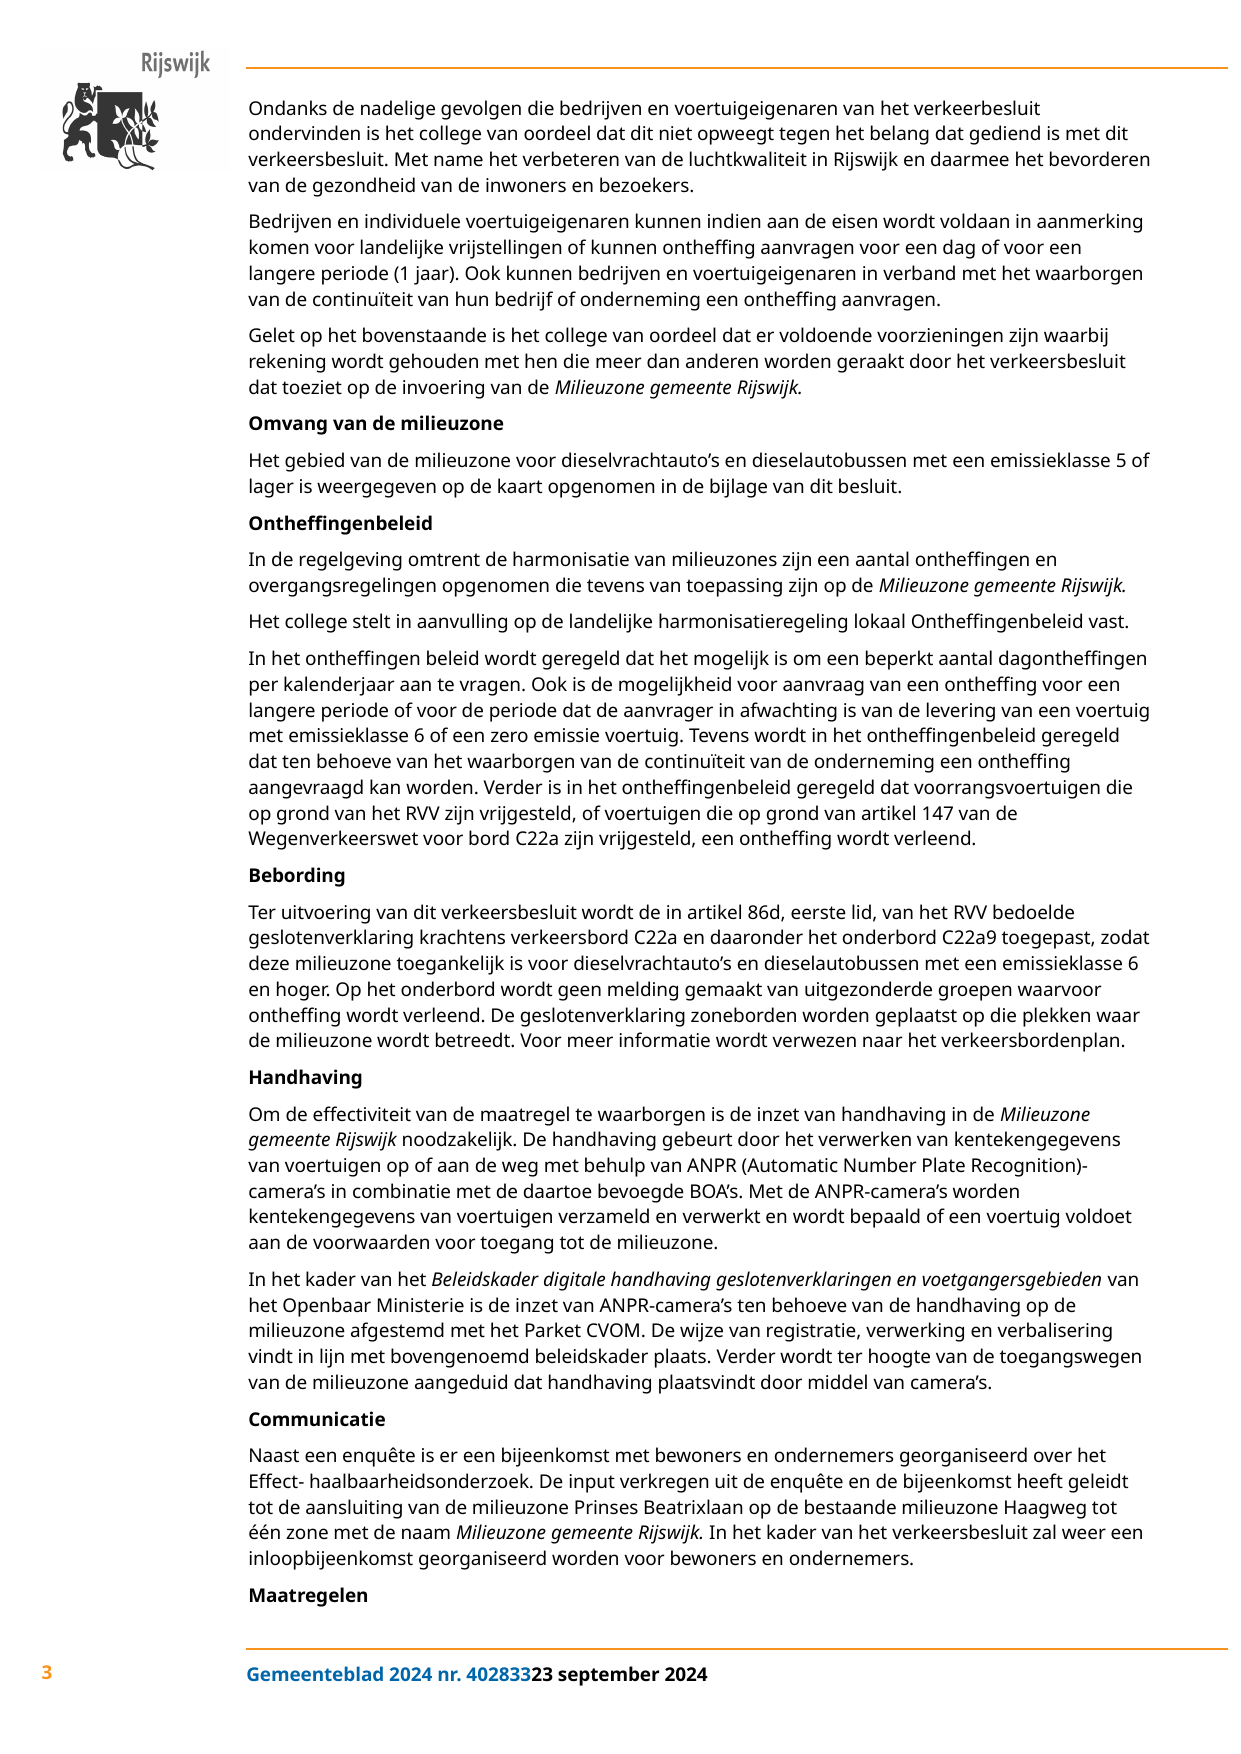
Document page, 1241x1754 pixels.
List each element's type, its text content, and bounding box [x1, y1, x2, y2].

text Communicatie [248, 1406, 1152, 1431]
text Maatregelen [248, 1582, 1152, 1608]
text In het ontheffingen beleid wordt geregeld dat het mogelijk is om een beperkt aantal dagontheffingen per kalenderjaar aan te vragen. Ook is de mogelijkheid voor aanvraag van een ontheffing voor een langere periode of voor de periode dat de aanvrager in afwachting is van de levering van een voertuig met emissieklasse 6 of een zero emissie voertuig. Tevens wordt in het ontheffingenbeleid geregeld dat ten behoeve van het waarborgen van de continuïteit van de onderneming een ontheffing aangevraagd kan worden. Verder is in het ontheffingenbeleid geregeld dat voorrangsvoertuigen die op grond van het RVV zijn vrijgesteld, of voertuigen die op grond van artikel 147 van de Wegenverkeerswet voor bord C22a zijn vrijgesteld, een ontheffing wordt verleend. [248, 645, 1152, 851]
text Handhaving [248, 1064, 1152, 1090]
text Bedrijven en individuele voertuigeigenaren kunnen indien aan de eisen wordt voldaan in aanmerking komen voor landelijke vrijstellingen of kunnen ontheffing aanvragen voor een dag of voor een langere periode (1 jaar). Ook kunnen bedrijven en voertuigeigenaren in verband met het waarborgen van de continuïteit van hun bedrijf of onderneming een ontheffing aanvragen. [248, 209, 1152, 312]
text Het college stelt in aanvulling op de landelijke harmonisatieregeling lokaal Ontheffingenbeleid vast. [248, 609, 1152, 634]
text Ter uitvoering van dit verkeersbesluit wordt de in artikel 86d, eerste lid, van het RVV bedoelde geslotenverklaring krachtens verkeersbord C22a en daaronder het onderbord C22a9 toegepast, zodat deze milieuzone toegankelijk is voor dieselvrachtauto’s en dieselautobussen met een emissieklasse 6 en hoger. Op het onderbord wordt geen melding gemaakt van uitgezonderde groepen waarvoor ontheffing wordt verleend. De geslotenverklaring zoneborden worden geplaatst op die plekken waar de milieuzone wordt betreedt. Voor meer informatie wordt verwezen naar het verkeersbordenplan. [248, 899, 1152, 1053]
text Bebording [248, 862, 1152, 888]
text Ondanks de nadelige gevolgen die bedrijven en voertuigeigenaren van het verkeerbesluit ondervinden is het college van oordeel dat dit niet opweegt tegen het belang dat gediend is met dit verkeersbesluit. Met name het verbeteren van de luchtkwaliteit in Rijswijk en daarmee het bevorderen van de gezondheid van de inwoners en bezoekers. [248, 95, 1152, 198]
text Naast een enquête is er een bijeenkomst met bewoners en ondernemers georganiseerd over het Effect- haalbaarheidsonderzoek. De input verkregen uit de enquête en de bijeenkomst heeft geleidt tot de aansluiting van de milieuzone Prinses Beatrixlaan op de bestaande milieuzone Haagweg tot één zone met de naam Milieuzone gemeente Rijswijk. In het kader van het verkeersbesluit zal weer een inloopbijeenkomst georganiseerd worden voor bewoners en ondernemers. [248, 1442, 1152, 1571]
text Het gebied van de milieuzone voor dieselvrachtauto’s en dieselautobussen met een emissieklasse 5 of lager is weergegeven op de kaart opgenomen in de bijlage van dit besluit. [248, 447, 1152, 499]
text Ontheffingenbeleid [248, 510, 1152, 535]
text Om de effectiviteit van de maatregel te waarborgen is de inzet van handhaving in de Milieuzone gemeente Rijswijk noodzakelijk. De handhaving gebeurt door het verwerken van kentekengegevens van voertuigen op of aan de weg met behulp van ANPR (Automatic Number Plate Recognition)-camera’s in combinatie met de daartoe bevoegde BOA’s. Met de ANPR-camera’s worden kentekengegevens van voertuigen verzameld en verwerkt en wordt bepaald of een voertuig voldoet aan de voorwaarden voor toegang tot de milieuzone. [248, 1101, 1152, 1255]
picture [41, 47, 231, 172]
text Gelet op het bovenstaande is het college van oordeel dat er voldoende voorzieningen zijn waarbij rekening wordt gehouden met hen die meer dan anderen worden geraakt door het verkeersbesluit dat toeziet op de invoering van de Milieuzone gemeente Rijswijk. [248, 322, 1152, 400]
text In de regelgeving omtrent de harmonisatie van milieuzones zijn een aantal ontheffingen en overgangsregelingen opgenomen die tevens van toepassing zijn op de Milieuzone gemeente Rijswijk. [248, 546, 1152, 598]
text In het kader van het Beleidskader digitale handhaving geslotenverklaringen en voetgangersgebieden van het Openbaar Ministerie is de inzet van ANPR-camera’s ten behoeve van de handhaving op de milieuzone afgestemd met het Parket CVOM. De wijze van registratie, verwerking en verbalisering vindt in lijn met bovengenoemd beleidskader plaats. Verder wordt ter hoogte van de toegangswegen van de milieuzone aangeduid dat handhaving plaatsvindt door middel van camera’s. [248, 1266, 1152, 1395]
text Omvang van de milieuzone [248, 411, 1152, 436]
